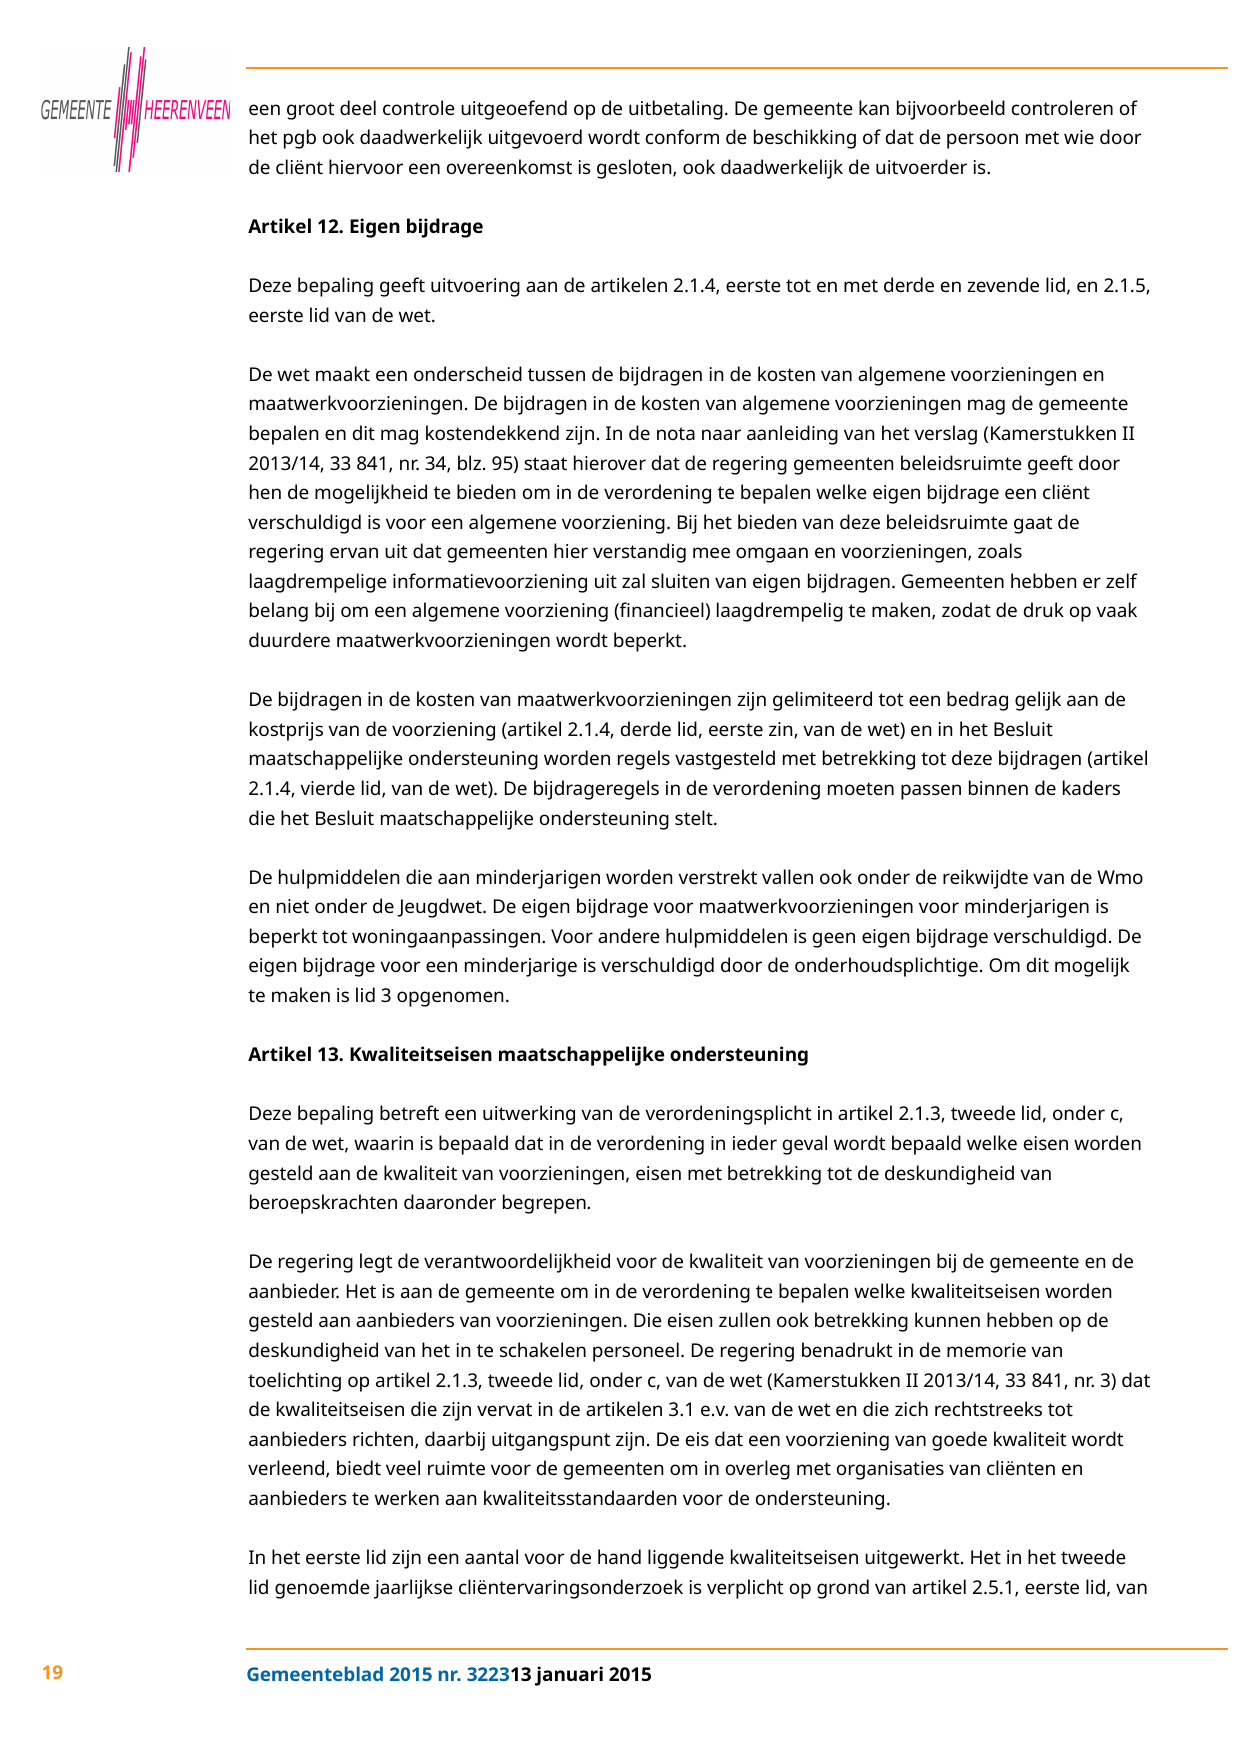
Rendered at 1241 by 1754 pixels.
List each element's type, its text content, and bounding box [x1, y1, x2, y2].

text Artikel 13. Kwaliteitseisen maatschappelijke ondersteuning [248, 1041, 1152, 1067]
picture [41, 47, 231, 172]
text Deze bepaling betreft een uitwerking van de verordeningsplicht in artikel 2.1.3, tweede lid, onder c, van de wet, waarin is bepaald dat in de verordening in ieder geval wordt bepaald welke eisen worden gesteld aan de kwaliteit van voorzieningen, eisen met betrekking tot de deskundigheid van beroepskrachten daaronder begrepen. [248, 1101, 1152, 1215]
text In het eerste lid zijn een aantal voor de hand liggende kwaliteitseisen uitgewerkt. Het in het tweede lid genoemde jaarlijkse cliëntervaringsonderzoek is verplicht op grond van artikel 2.5.1, eerste lid, van [248, 1544, 1152, 1600]
text een groot deel controle uitgeoefend op de uitbetaling. De gemeente kan bijvoorbeeld controleren of het pgb ook daadwerkelijk uitgevoerd wordt conform de beschikking of dat de persoon met wie door de cliënt hiervoor een overeenkomst is gesloten, ook daadwerkelijk de uitvoerder is. [248, 95, 1152, 180]
text De hulpmiddelen die aan minderjarigen worden verstrekt vallen ook onder de reikwijdte van de Wmo en niet onder de Jeugdwet. De eigen bijdrage voor maatwerkvoorzieningen voor minderjarigen is beperkt tot woningaanpassingen. Voor andere hulpmiddelen is geen eigen bijdrage verschuldigd. De eigen bijdrage voor een minderjarige is verschuldigd door de onderhoudsplichtige. Om dit mogelijk te maken is lid 3 opgenomen. [248, 864, 1152, 1008]
text Deze bepaling geeft uitvoering aan de artikelen 2.1.4, eerste tot en met derde en zevende lid, en 2.1.5, eerste lid van de wet. [248, 272, 1152, 328]
text De wet maakt een onderscheid tussen de bijdragen in de kosten van algemene voorzieningen en maatwerkvoorzieningen. De bijdragen in de kosten van algemene voorzieningen mag de gemeente bepalen en dit mag kostendekkend zijn. In de nota naar aanleiding van het verslag (Kamerstukken II 2013/14, 33 841, nr. 34, blz. 95) staat hierover dat de regering gemeenten beleidsruimte geeft door hen de mogelijkheid te bieden om in de verordening te bepalen welke eigen bijdrage een cliënt verschuldigd is voor een algemene voorziening. Bij het bieden van deze beleidsruimte gaat de regering ervan uit dat gemeenten hier verstandig mee omgaan en voorzieningen, zoals laagdrempelige informatievoorziening uit zal sluiten van eigen bijdragen. Gemeenten hebben er zelf belang bij om een algemene voorziening (financieel) laagdrempelig te maken, zodat de druk op vaak duurdere maatwerkvoorzieningen wordt beperkt. [248, 361, 1152, 653]
text De regering legt de verantwoordelijkheid voor de kwaliteit van voorzieningen bij de gemeente en de aanbieder. Het is aan de gemeente om in de verordening te bepalen welke kwaliteitseisen worden gesteld aan aanbieders van voorzieningen. Die eisen zullen ook betrekking kunnen hebben op de deskundigheid van het in te schakelen personeel. De regering benadrukt in de memorie van toelichting op artikel 2.1.3, tweede lid, onder c, van de wet (Kamerstukken II 2013/14, 33 841, nr. 3) dat de kwaliteitseisen die zijn vervat in de artikelen 3.1 e.v. van de wet en die zich rechtstreeks tot aanbieders richten, daarbij uitgangspunt zijn. De eis dat een voorziening van goede kwaliteit wordt verleend, biedt veel ruimte voor de gemeenten om in overleg met organisaties van cliënten en aanbieders te werken aan kwaliteitsstandaarden voor de ondersteuning. [248, 1248, 1152, 1511]
text De bijdragen in de kosten van maatwerkvoorzieningen zijn gelimiteerd tot een bedrag gelijk aan de kostprijs van de voorziening (artikel 2.1.4, derde lid, eerste zin, van de wet) en in het Besluit maatschappelijke ondersteuning worden regels vastgesteld met betrekking tot deze bijdragen (artikel 2.1.4, vierde lid, van de wet). De bijdrageregels in de verordening moeten passen binnen de kaders die het Besluit maatschappelijke ondersteuning stelt. [248, 686, 1152, 831]
text Artikel 12. Eigen bijdrage [248, 213, 1152, 239]
